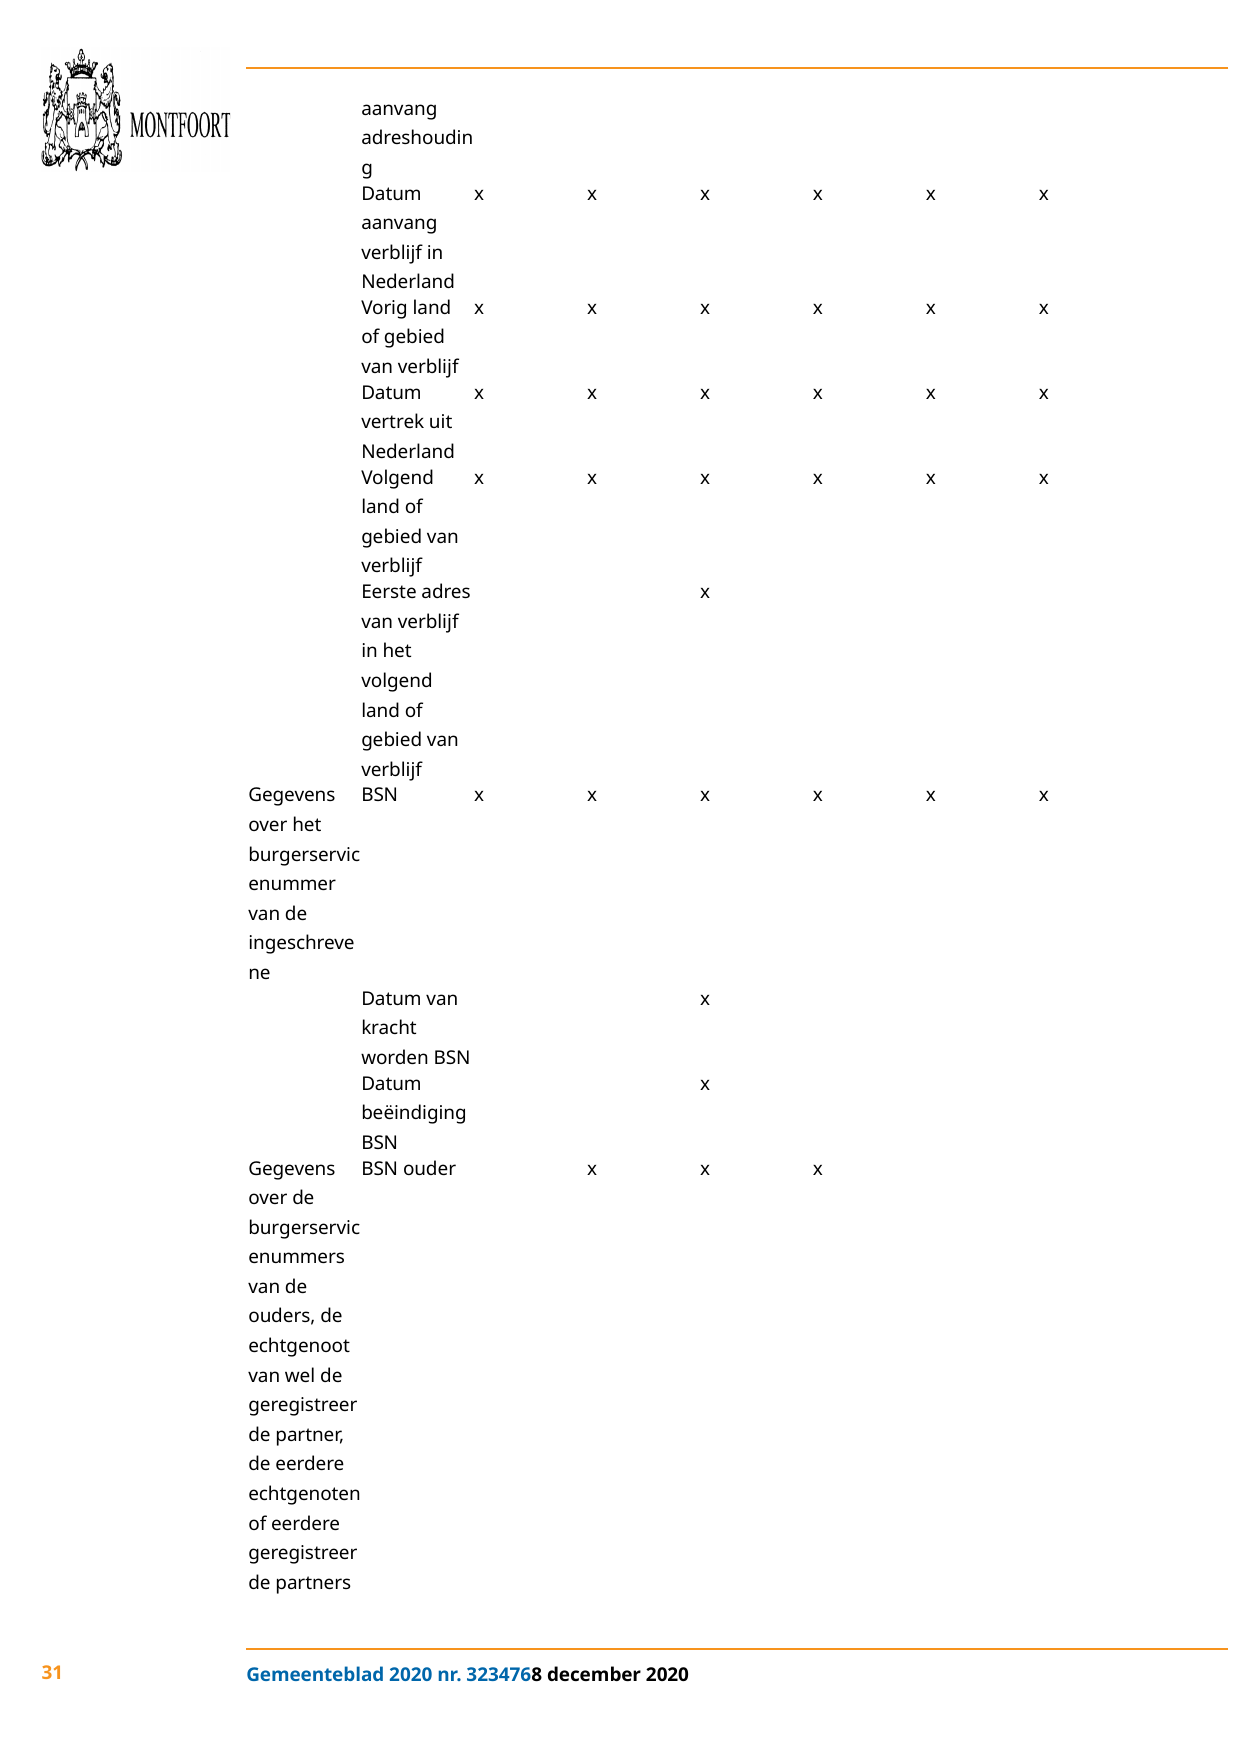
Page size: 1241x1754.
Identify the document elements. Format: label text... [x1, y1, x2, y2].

table_cell [813, 579, 926, 782]
table_cell x [474, 464, 587, 578]
table_cell [248, 579, 361, 782]
table_cell x [700, 985, 813, 1070]
table_cell x [587, 1155, 700, 1594]
table_cell [926, 985, 1038, 1070]
table_cell x [587, 782, 700, 985]
table_cell Datum aanvang verblijf in Nederland [361, 180, 474, 294]
table_cell x [1039, 782, 1152, 985]
table_cell x [813, 180, 926, 294]
table_cell [813, 95, 926, 180]
table_cell Datum beëindiging BSN [361, 1070, 474, 1155]
table_cell [1039, 985, 1152, 1070]
table_cell x [587, 464, 700, 578]
table_cell [700, 95, 813, 180]
table_cell x [1039, 379, 1152, 464]
table_cell [926, 95, 1038, 180]
table_cell [926, 1155, 1038, 1594]
table_cell x [700, 579, 813, 782]
table_cell x [1039, 464, 1152, 578]
table_cell [474, 1155, 587, 1594]
table_cell x [813, 464, 926, 578]
table_cell x [700, 180, 813, 294]
table_cell Gegevens over de burgerservicenummers van de ouders, de echtgenoot van wel de geregistreerde partner, de eerdere echtgenoten of eerdere geregistreerde partners [248, 1155, 361, 1594]
table_cell x [700, 464, 813, 578]
table_cell [587, 985, 700, 1070]
table_cell [926, 1070, 1038, 1155]
table_cell x [587, 379, 700, 464]
table_cell [587, 579, 700, 782]
table_cell x [813, 782, 926, 985]
table_cell [474, 579, 587, 782]
table_cell Datum van kracht worden BSN [361, 985, 474, 1070]
table_cell [1039, 1070, 1152, 1155]
table_cell x [700, 1155, 813, 1594]
table_cell [248, 1070, 361, 1155]
table_cell [474, 985, 587, 1070]
table_cell [248, 985, 361, 1070]
table_cell x [813, 294, 926, 379]
table_cell BSN ouder [361, 1155, 474, 1594]
table_cell x [700, 782, 813, 985]
table_cell x [926, 379, 1038, 464]
table_cell [248, 464, 361, 578]
table_cell Volgend land of gebied van verblijf [361, 464, 474, 578]
table_cell x [813, 1155, 926, 1594]
table_cell x [926, 294, 1038, 379]
table_cell x [587, 180, 700, 294]
table_cell [474, 1070, 587, 1155]
table_cell Gegevens over het burgerservicenummer van de ingeschrevene [248, 782, 361, 985]
table_cell x [474, 782, 587, 985]
table_cell [248, 294, 361, 379]
table_cell [248, 379, 361, 464]
table_cell [474, 95, 587, 180]
table_cell Vorig land of gebied van verblijf [361, 294, 474, 379]
table_cell aanvang adreshouding [361, 95, 474, 180]
table_cell Datum vertrek uit Nederland [361, 379, 474, 464]
table_cell [248, 180, 361, 294]
table_cell [587, 95, 700, 180]
table_cell x [1039, 294, 1152, 379]
table_cell x [474, 180, 587, 294]
table_cell x [700, 1070, 813, 1155]
table_cell [926, 579, 1038, 782]
table_cell [813, 985, 926, 1070]
table_cell [248, 95, 361, 180]
table_cell x [587, 294, 700, 379]
picture [41, 47, 231, 172]
table_cell [1039, 579, 1152, 782]
table_cell x [1039, 180, 1152, 294]
table_cell [1039, 95, 1152, 180]
table_cell x [926, 782, 1038, 985]
table_cell BSN [361, 782, 474, 985]
table_cell x [474, 379, 587, 464]
table_cell x [813, 379, 926, 464]
table_cell [587, 1070, 700, 1155]
table_cell [813, 1070, 926, 1155]
table_cell x [926, 464, 1038, 578]
table_cell x [700, 379, 813, 464]
table_cell x [474, 294, 587, 379]
table_cell Eerste adres van verblijf in het volgend land of gebied van verblijf [361, 579, 474, 782]
table_cell [1039, 1155, 1152, 1594]
table_cell x [700, 294, 813, 379]
table_cell x [926, 180, 1038, 294]
